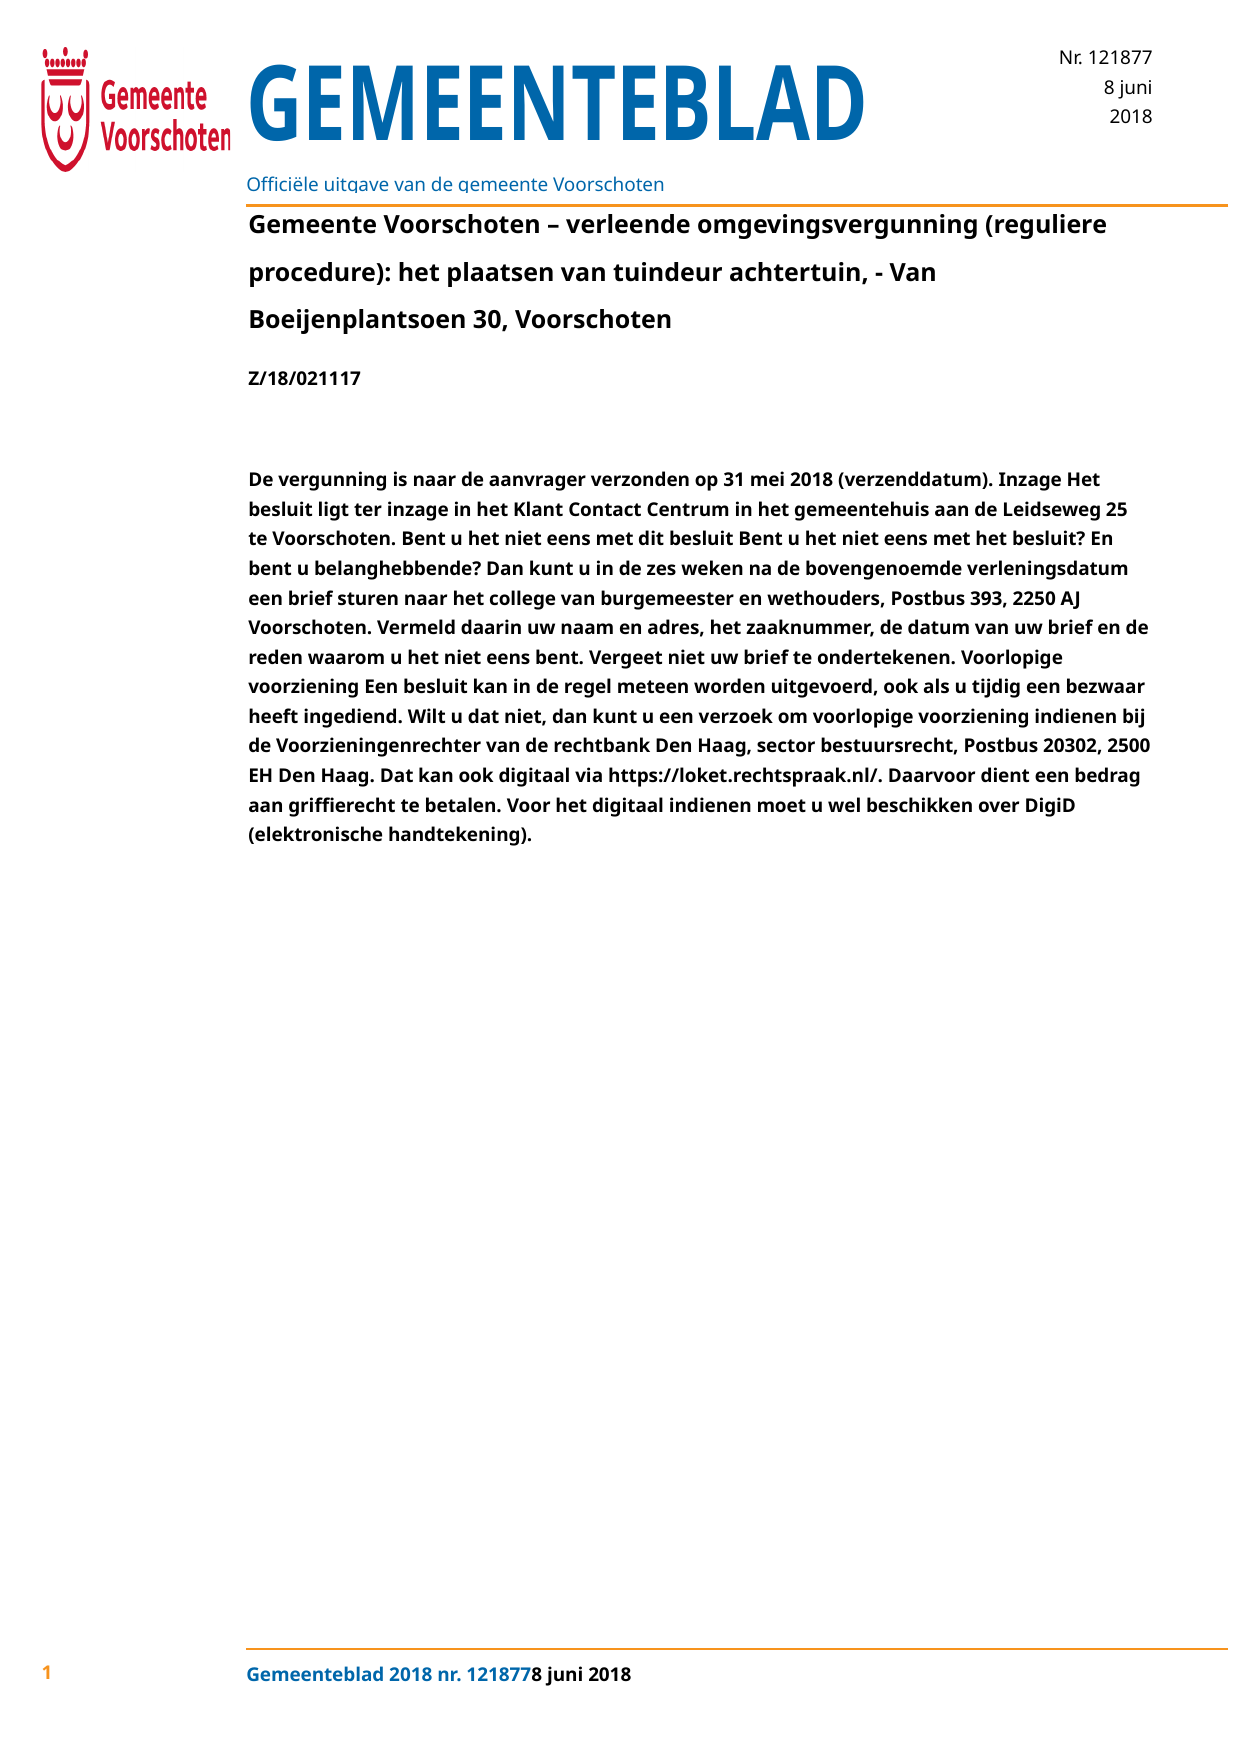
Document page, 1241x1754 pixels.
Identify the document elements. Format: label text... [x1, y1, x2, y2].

picture [41, 47, 231, 172]
text De vergunning is naar de aanvrager verzonden op 31 mei 2018 (verzenddatum). Inzage Het besluit ligt ter inzage in het Klant Contact Centrum in het gemeentehuis aan de Leidseweg 25 te Voorschoten. Bent u het niet eens met dit besluit Bent u het niet eens met het besluit? En bent u belanghebbende? Dan kunt u in de zes weken na de bovengenoemde verleningsdatum een brief sturen naar het college van burgemeester en wethouders, Postbus 393, 2250 AJ Voorschoten. Vermeld daarin uw naam en adres, het zaaknummer, de datum van uw brief en de reden waarom u het niet eens bent. Vergeet niet uw brief te ondertekenen. Voorlopige voorziening Een besluit kan in de regel meteen worden uitgevoerd, ook als u tijdig een bezwaar heeft ingediend. Wilt u dat niet, dan kunt u een verzoek om voorlopige voorziening indienen bij de Voorzieningenrechter van de rechtbank Den Haag, sector bestuursrecht, Postbus 20302, 2500 EH Den Haag. Dat kan ook digitaal via https://loket.rechtspraak.nl/. Daarvoor dient een bedrag aan griffierecht te betalen. Voor het digitaal indienen moet u wel beschikken over DigiD (elektronische handtekening). [248, 466, 1152, 847]
text Gemeente Voorschoten – verleende omgevingsvergunning (reguliere procedure): het plaatsen van tuindeur achtertuin, - Van Boeijenplantsoen 30, Voorschoten [248, 207, 1152, 336]
text Z/18/021117 [248, 366, 1152, 391]
